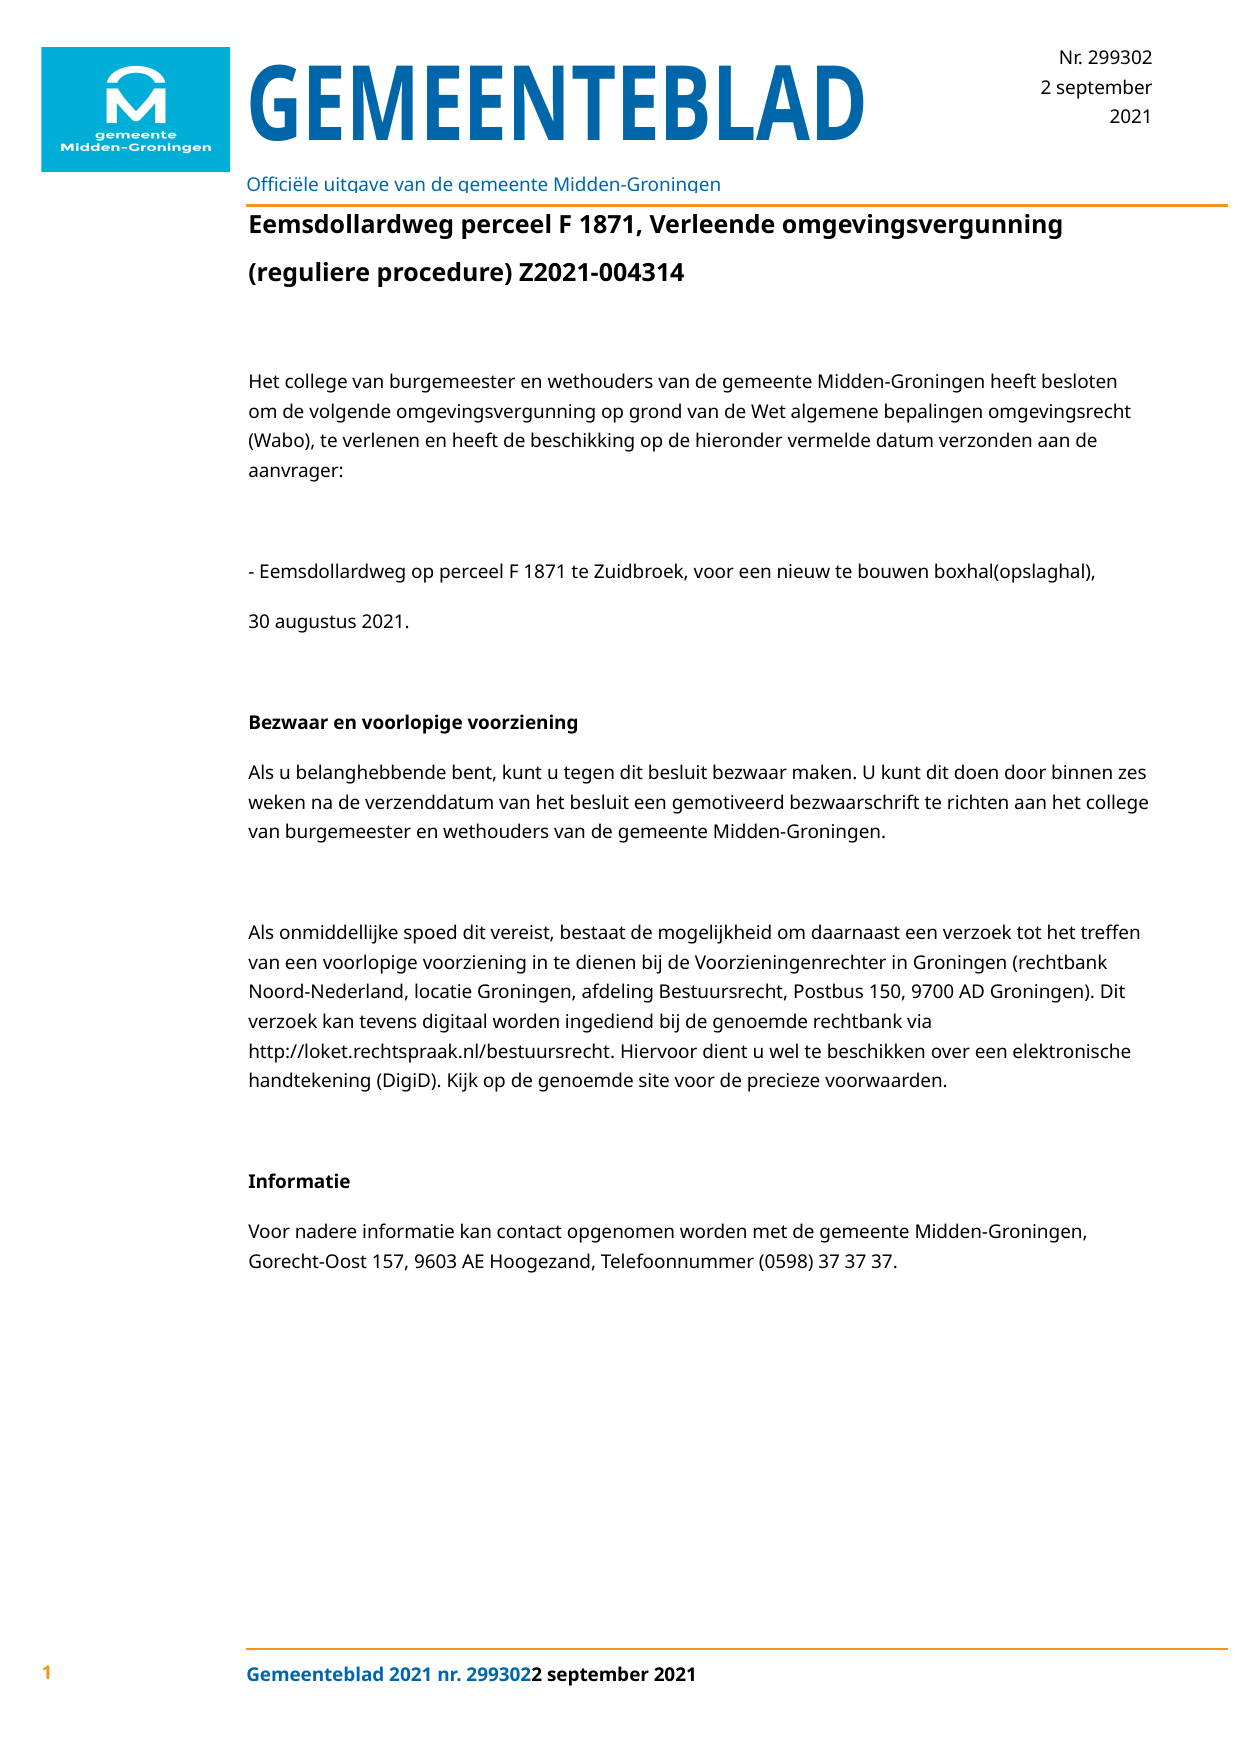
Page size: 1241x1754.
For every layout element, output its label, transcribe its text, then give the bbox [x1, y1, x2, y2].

picture [107, 89, 165, 122]
text Het college van burgemeester en wethouders van de gemeente Midden-Groningen heeft besloten om de volgende omgevingsvergunning op grond van de Wet algemene bepalingen omgevingsrecht (Wabo), te verlenen en heeft de beschikking op de hieronder vermelde datum verzonden aan de aanvrager: [248, 368, 1152, 483]
text Als u belanghebbende bent, kunt u tegen dit besluit bezwaar maken. U kunt dit doen door binnen zes weken na de verzenddatum van het besluit een gemotiveerd bezwaarschrift te richten aan het college van burgemeester en wethouders van de gemeente Midden-Groningen. [248, 759, 1152, 844]
text Eemsdollardweg perceel F 1871, Verleende omgevingsvergunning (reguliere procedure) Z2021-004314 [248, 207, 1152, 288]
text Als onmiddellijke spoed dit vereist, bestaat de mogelijkheid om daarnaast een verzoek tot het treffen van een voorlopige voorziening in te dienen bij de Voorzieningenrechter in Groningen (rechtbank Noord-Nederland, locatie Groningen, afdeling Bestuursrecht, Postbus 150, 9700 AD Groningen). Dit verzoek kan tevens digitaal worden ingediend bij de genoemde rechtbank via http://loket.rechtspraak.nl/bestuursrecht. Hiervoor dient u wel te beschikken over een elektronische handtekening (DigiD). Kijk op de genoemde site voor de precieze voorwaarden. [248, 919, 1152, 1093]
picture [184, 146, 190, 153]
text Informatie [248, 1168, 1152, 1194]
text Bezwaar en voorlopige voorziening [248, 709, 1152, 735]
picture [108, 66, 164, 82]
text 30 augustus 2021. [248, 608, 1152, 634]
text Voor nadere informatie kan contact opgenomen worden met de gemeente Midden-Groningen, Gorecht-Oost 157, 9603 AE Hoogezand, Telefoonnummer (0598) 37 37 37. [248, 1219, 1152, 1274]
text - Eemsdollardweg op perceel F 1871 te Zuidbroek, voor een nieuw te bouwen boxhal(opslaghal), [248, 558, 1152, 584]
